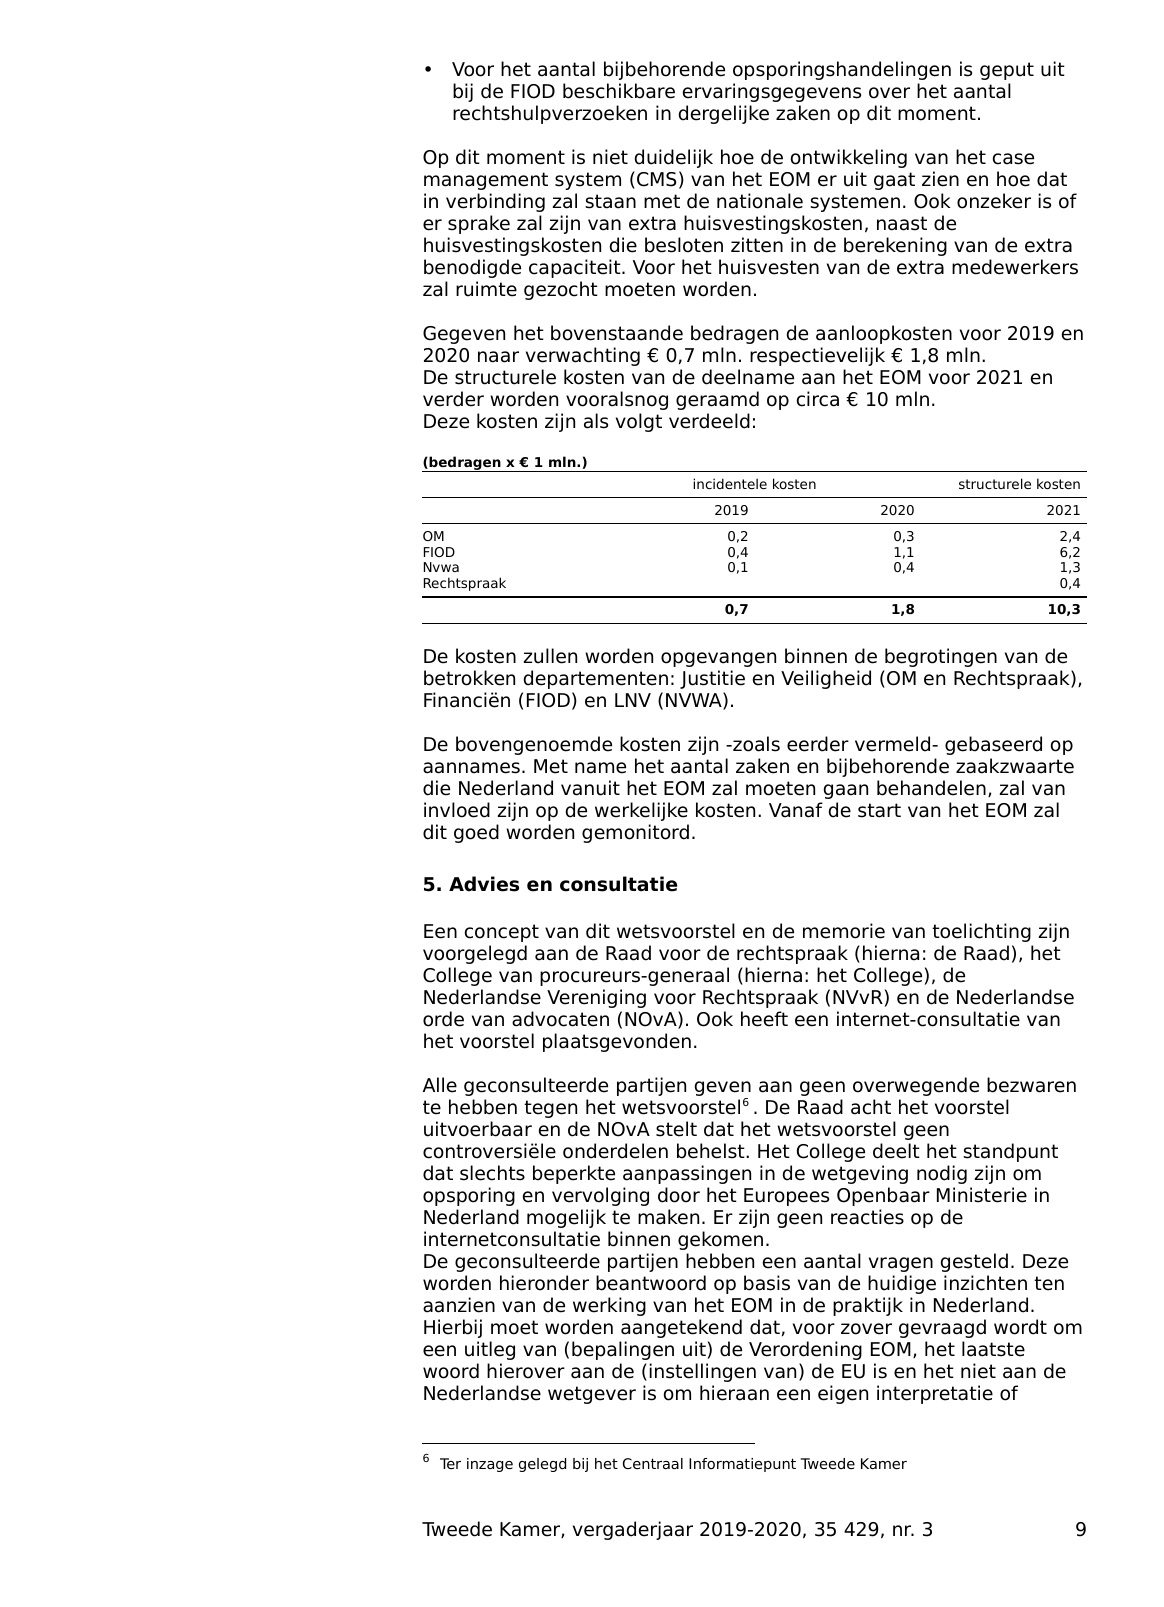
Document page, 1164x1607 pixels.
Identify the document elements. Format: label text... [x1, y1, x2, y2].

table_cell 0,7 [588, 598, 754, 622]
table_cell 2019 [588, 498, 754, 523]
table_cell 1,8 [754, 598, 921, 622]
table_cell 10,3 [921, 598, 1087, 622]
table_header (bedragen x € 1 mln.) [422, 455, 1087, 471]
table_cell Nvwa [422, 560, 588, 576]
table_cell 2021 [921, 498, 1087, 523]
text Op dit moment is niet duidelijk hoe de ontwikkeling van het case management system (CMS) van het EOM er uit gaat zien en hoe dat in verbinding zal staan met de nationale systemen. Ook onzeker is of er sprake zal zijn van extra huisvestingskosten, naast de huisvestingskosten die besloten zitten in de berekening van de extra benodigde capaciteit. Voor het huisvesten van de extra medewerkers zal ruimte gezocht moeten worden. [422, 147, 1087, 301]
table_cell 1,3 [921, 560, 1087, 576]
table_cell 0,4 [588, 545, 754, 560]
text Gegeven het bovenstaande bedragen de aanloopkosten voor 2019 en 2020 naar verwachting € 0,7 mln. respectievelijk € 1,8 mln. [422, 323, 1087, 367]
table_cell 1,1 [754, 545, 921, 560]
table_cell [422, 498, 588, 523]
table_cell OM [422, 524, 588, 544]
table_cell incidentele kosten [588, 472, 921, 497]
text • Voor het aantal bijbehorende opsporingshandelingen is geput uit bij de FIOD beschikbare ervaringsgegevens over het aantal rechtshulpverzoeken in dergelijke zaken op dit moment. [422, 59, 1087, 125]
table_cell 2020 [754, 498, 921, 523]
text Ter inzage gelegd bij het Centraal Informatiepunt Tweede Kamer [422, 1452, 1087, 1474]
table_cell 6,2 [921, 545, 1087, 560]
table_cell 0,4 [754, 560, 921, 576]
table_cell 2,4 [921, 524, 1087, 544]
table_cell [754, 576, 921, 596]
table_cell 0,1 [588, 560, 754, 576]
table_cell [422, 472, 588, 497]
text De kosten zullen worden opgevangen binnen de begrotingen van de betrokken departementen: Justitie en Veiligheid (OM en Rechtspraak), Financiën (FIOD) en LNV (NVWA). [422, 646, 1087, 712]
table_cell structurele kosten [921, 472, 1087, 497]
text Alle geconsulteerde partijen geven aan geen overwegende bezwaren te hebben tegen het wetsvoorstel. De Raad acht het voorstel uitvoerbaar en de NOvA stelt dat het wetsvoorstel geen controversiële onderdelen behelst. Het College deelt het standpunt dat slechts beperkte aanpassingen in de wetgeving nodig zijn om opsporing en vervolging door het Europees Openbaar Ministerie in Nederland mogelijk te maken. Er zijn geen reacties op de internetconsultatie binnen gekomen. [422, 1075, 1087, 1251]
table_cell FIOD [422, 545, 588, 560]
text Een concept van dit wetsvoorstel en de memorie van toelichting zijn voorgelegd aan de Raad voor de rechtspraak (hierna: de Raad), het College van procureurs-generaal (hierna: het College), de Nederlandse Vereniging voor Rechtspraak (NVvR) en de Nederlandse orde van advocaten (NOvA). Ook heeft een internet-consultatie van het voorstel plaatsgevonden. [422, 921, 1087, 1053]
table_cell Rechtspraak [422, 576, 588, 596]
table_cell [588, 576, 754, 596]
text De bovengenoemde kosten zijn -zoals eerder vermeld- gebaseerd op aannames. Met name het aantal zaken en bijbehorende zaakzwaarte die Nederland vanuit het EOM zal moeten gaan behandelen, zal van invloed zijn op de werkelijke kosten. Vanaf de start van het EOM zal dit goed worden gemonitord. [422, 734, 1087, 844]
table_cell 0,4 [921, 576, 1087, 596]
text De geconsulteerde partijen hebben een aantal vragen gesteld. Deze worden hieronder beantwoord op basis van de huidige inzichten ten aanzien van de werking van het EOM in de praktijk in Nederland. Hierbij moet worden aangetekend dat, voor zover gevraagd wordt om een uitleg van (bepalingen uit) de Verordening EOM, het laatste woord hierover aan de (instellingen van) de EU is en het niet aan de Nederlandse wetgever is om hieraan een eigen interpretatie of [422, 1251, 1087, 1404]
text Deze kosten zijn als volgt verdeeld: [422, 411, 1087, 433]
subtitle 5. Advies en consultatie [422, 874, 1087, 896]
text De structurele kosten van de deelname aan het EOM voor 2021 en verder worden vooralsnog geraamd op circa € 10 mln. [422, 367, 1087, 411]
table_cell 0,3 [754, 524, 921, 544]
table_cell 0,2 [588, 524, 754, 544]
table_cell [422, 598, 588, 622]
